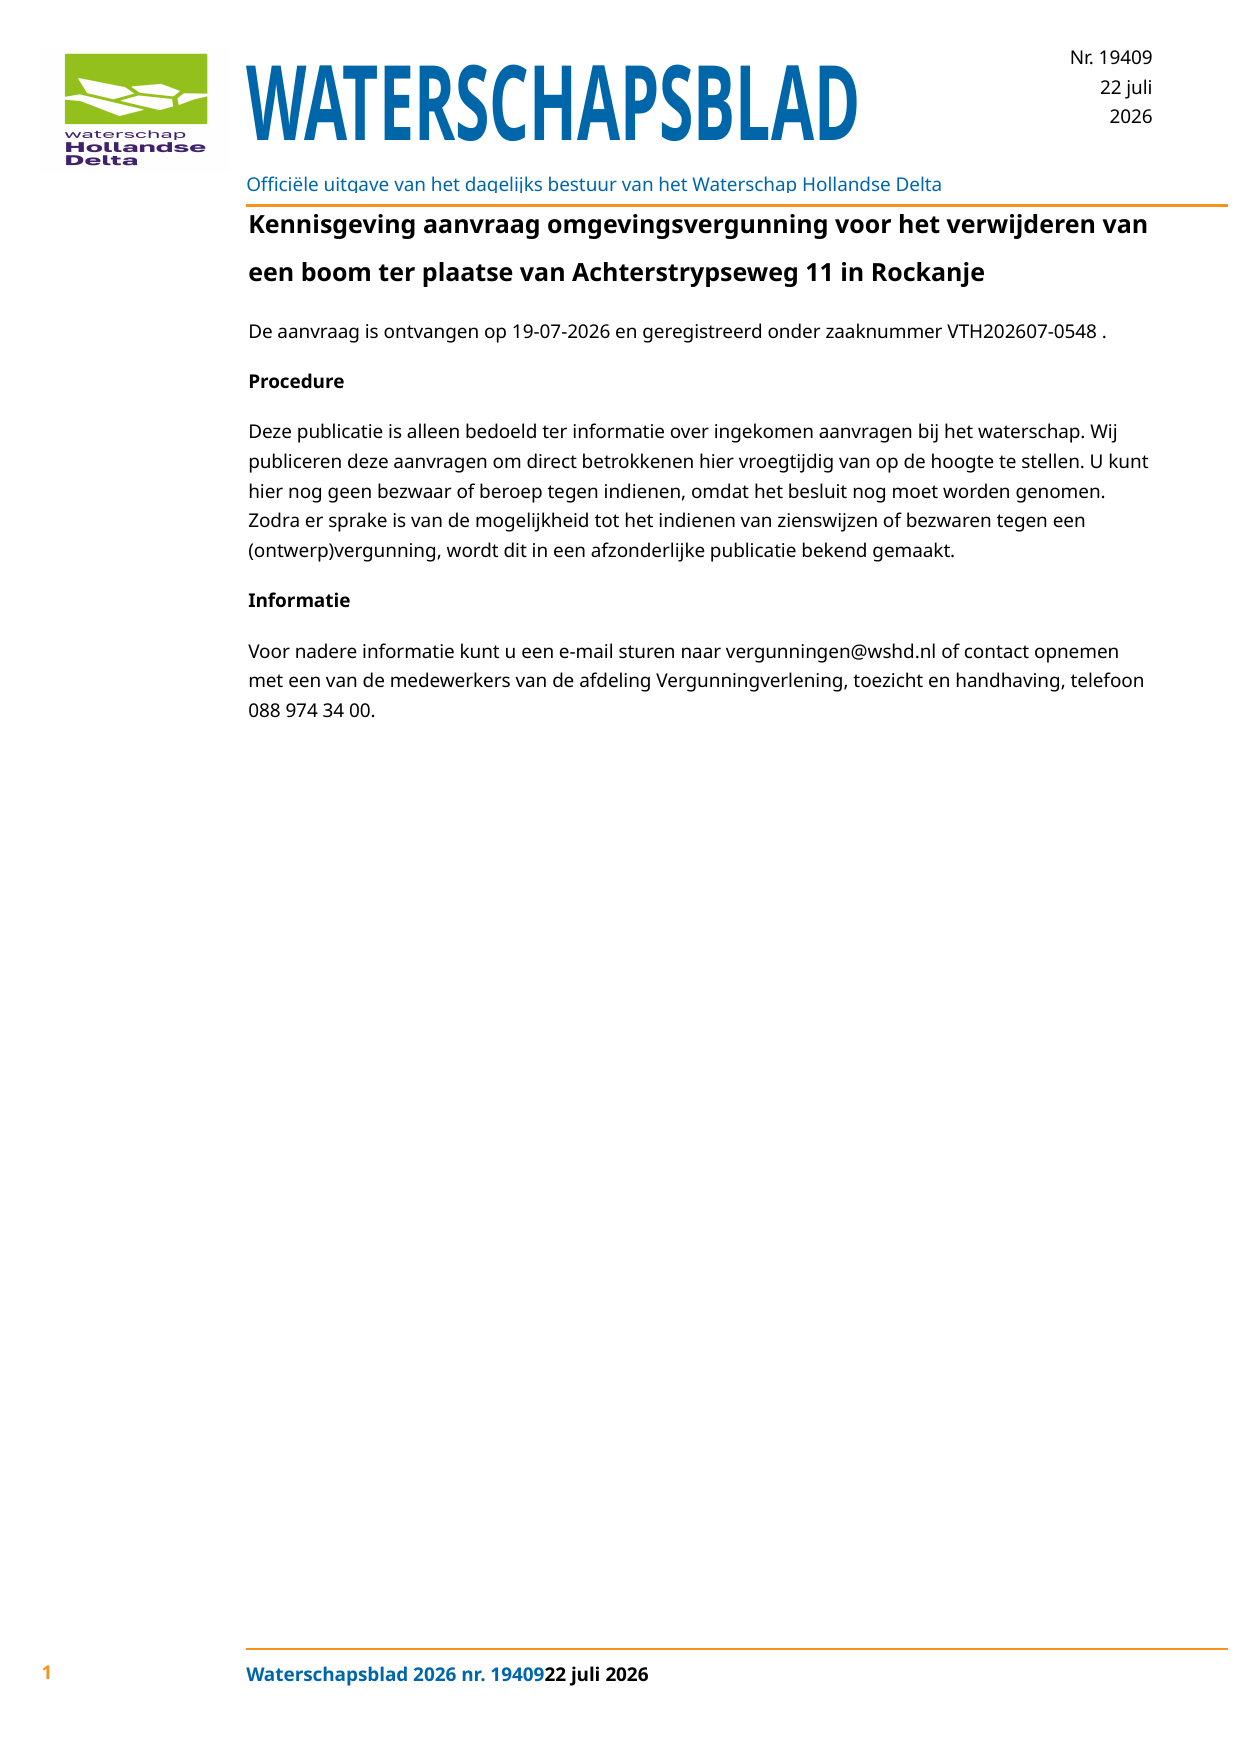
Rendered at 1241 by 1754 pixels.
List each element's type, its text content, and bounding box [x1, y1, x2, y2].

text De aanvraag is ontvangen op 19-07-2026 en geregistreerd onder zaaknummer VTH202607-0548 . [248, 318, 1152, 344]
text Procedure [248, 368, 1152, 394]
picture [41, 47, 231, 172]
text Deze publicatie is alleen bedoeld ter informatie over ingekomen aanvragen bij het waterschap. Wij publiceren deze aanvragen om direct betrokkenen hier vroegtijdig van op de hoogte te stellen. U kunt hier nog geen bezwaar of beroep tegen indienen, omdat het besluit nog moet worden genomen. Zodra er sprake is van de mogelijkheid tot het indienen van zienswijzen of bezwaren tegen een (ontwerp)vergunning, wordt dit in een afzonderlijke publicatie bekend gemaakt. [248, 419, 1152, 563]
text Voor nadere informatie kunt u een e-mail sturen naar vergunningen@wshd.nl of contact opnemen met een van de medewerkers van de afdeling Vergunningverlening, toezicht en handhaving, telefoon 088 974 34 00. [248, 638, 1152, 723]
text Informatie [248, 587, 1152, 613]
text Kennisgeving aanvraag omgevingsvergunning voor het verwijderen van een boom ter plaatse van Achterstrypseweg 11 in Rockanje [248, 207, 1152, 288]
